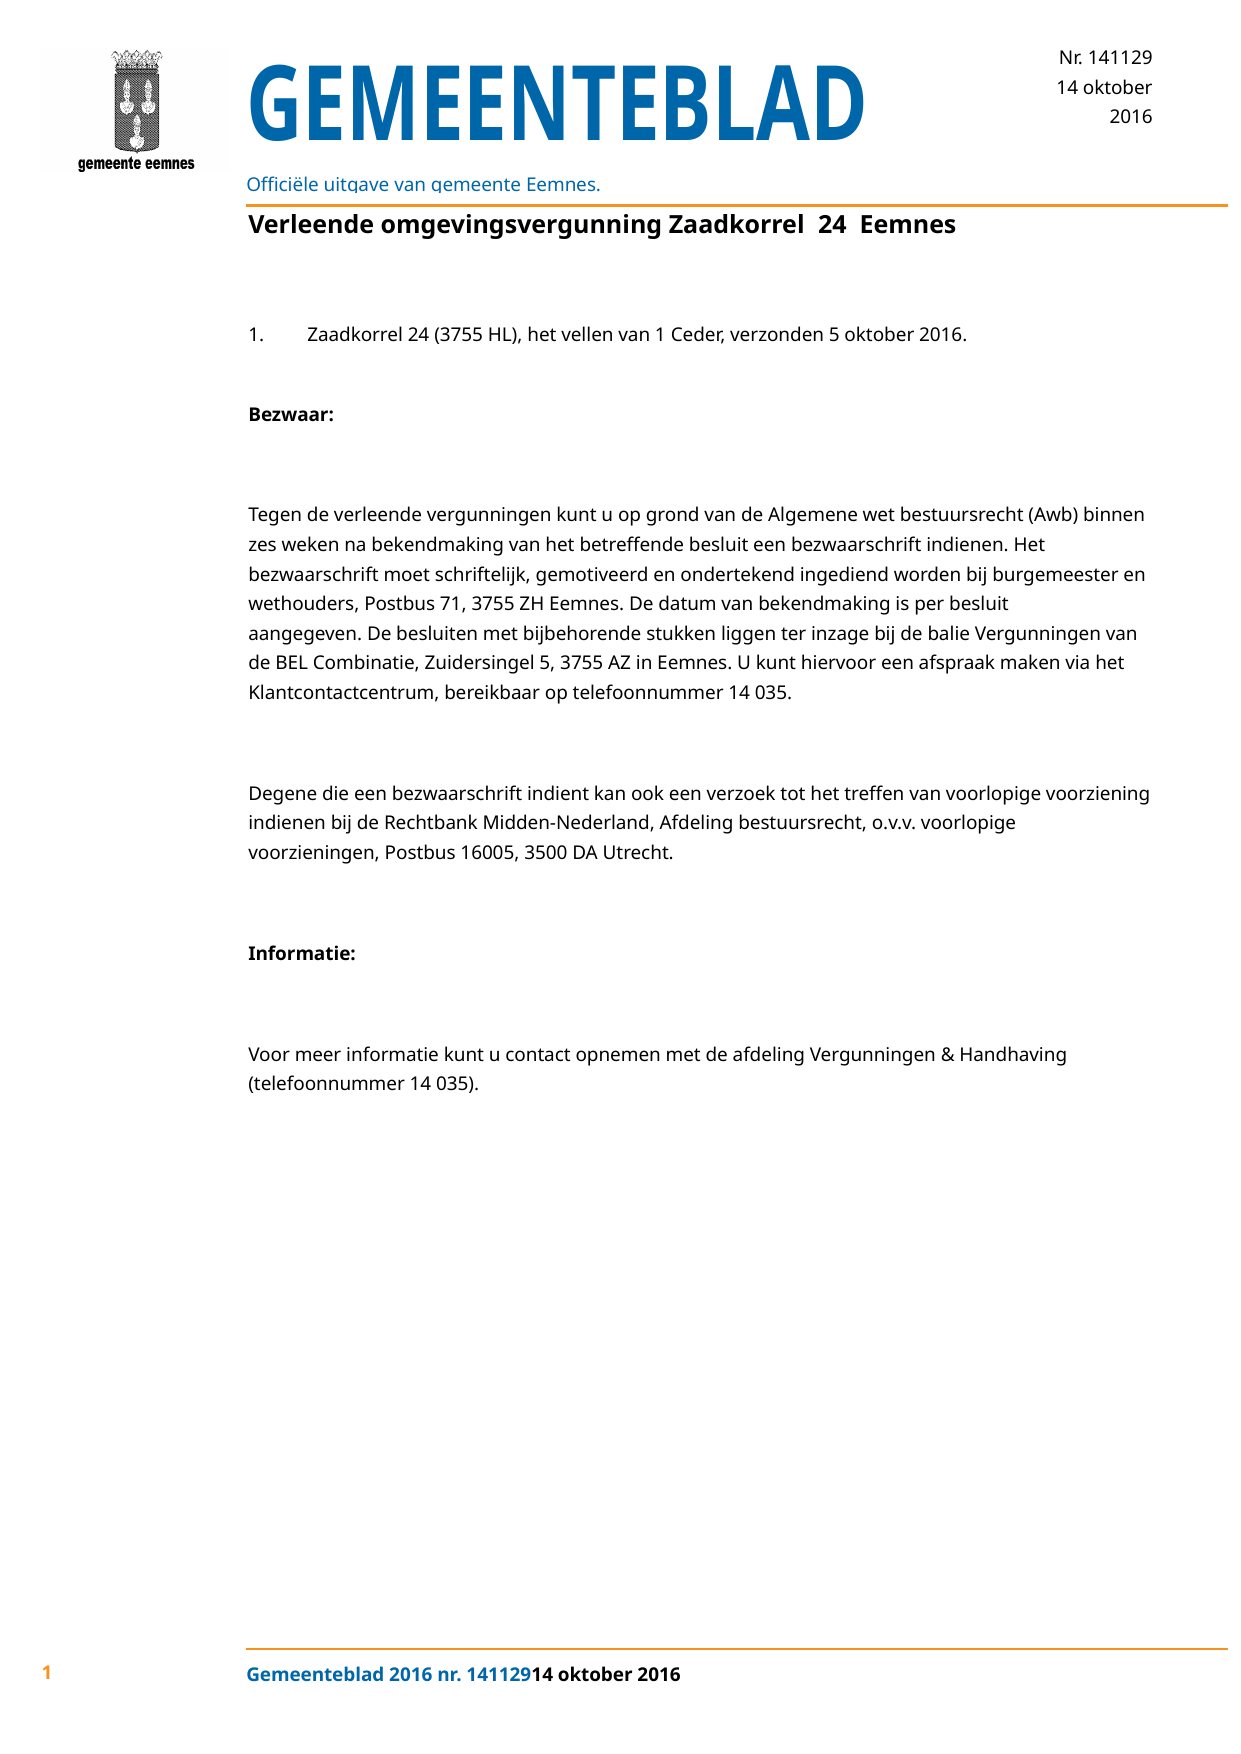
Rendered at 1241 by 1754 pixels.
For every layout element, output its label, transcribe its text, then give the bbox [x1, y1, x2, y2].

text Verleende omgevingsvergunning Zaadkorrel 24 Eemnes [248, 207, 1152, 241]
text Informatie: [248, 940, 1152, 966]
text Degene die een bezwaarschrift indient kan ook een verzoek tot het treffen van voorlopige voorziening indienen bij de Rechtbank Midden-Nederland, Afdeling bestuursrecht, o.v.v. voorlopige voorzieningen, Postbus 16005, 3500 DA Utrecht. [248, 780, 1152, 865]
text Bezwaar: [248, 401, 1152, 426]
picture [41, 47, 231, 172]
text Voor meer informatie kunt u contact opnemen met de afdeling Vergunningen & Handhaving (telefoonnummer 14 035). [248, 1041, 1152, 1096]
text Tegen de verleende vergunningen kunt u op grond van de Algemene wet bestuursrecht (Awb) binnen zes weken na bekendmaking van het betreffende besluit een bezwaarschrift indienen. Het bezwaarschrift moet schriftelijk, gemotiveerd en ondertekend ingediend worden bij burgemeester en wethouders, Postbus 71, 3755 ZH Eemnes. De datum van bekendmaking is per besluit aangegeven. De besluiten met bijbehorende stukken liggen ter inzage bij de balie Vergunningen van de BEL Combinatie, Zuidersingel 5, 3755 AZ in Eemnes. U kunt hiervoor een afspraak maken via het Klantcontactcentrum, bereikbaar op telefoonnummer 14 035. [248, 502, 1152, 705]
list Zaadkorrel 24 (3755 HL), het vellen van 1 Ceder, verzonden 5 oktober 2016. [248, 321, 1152, 346]
